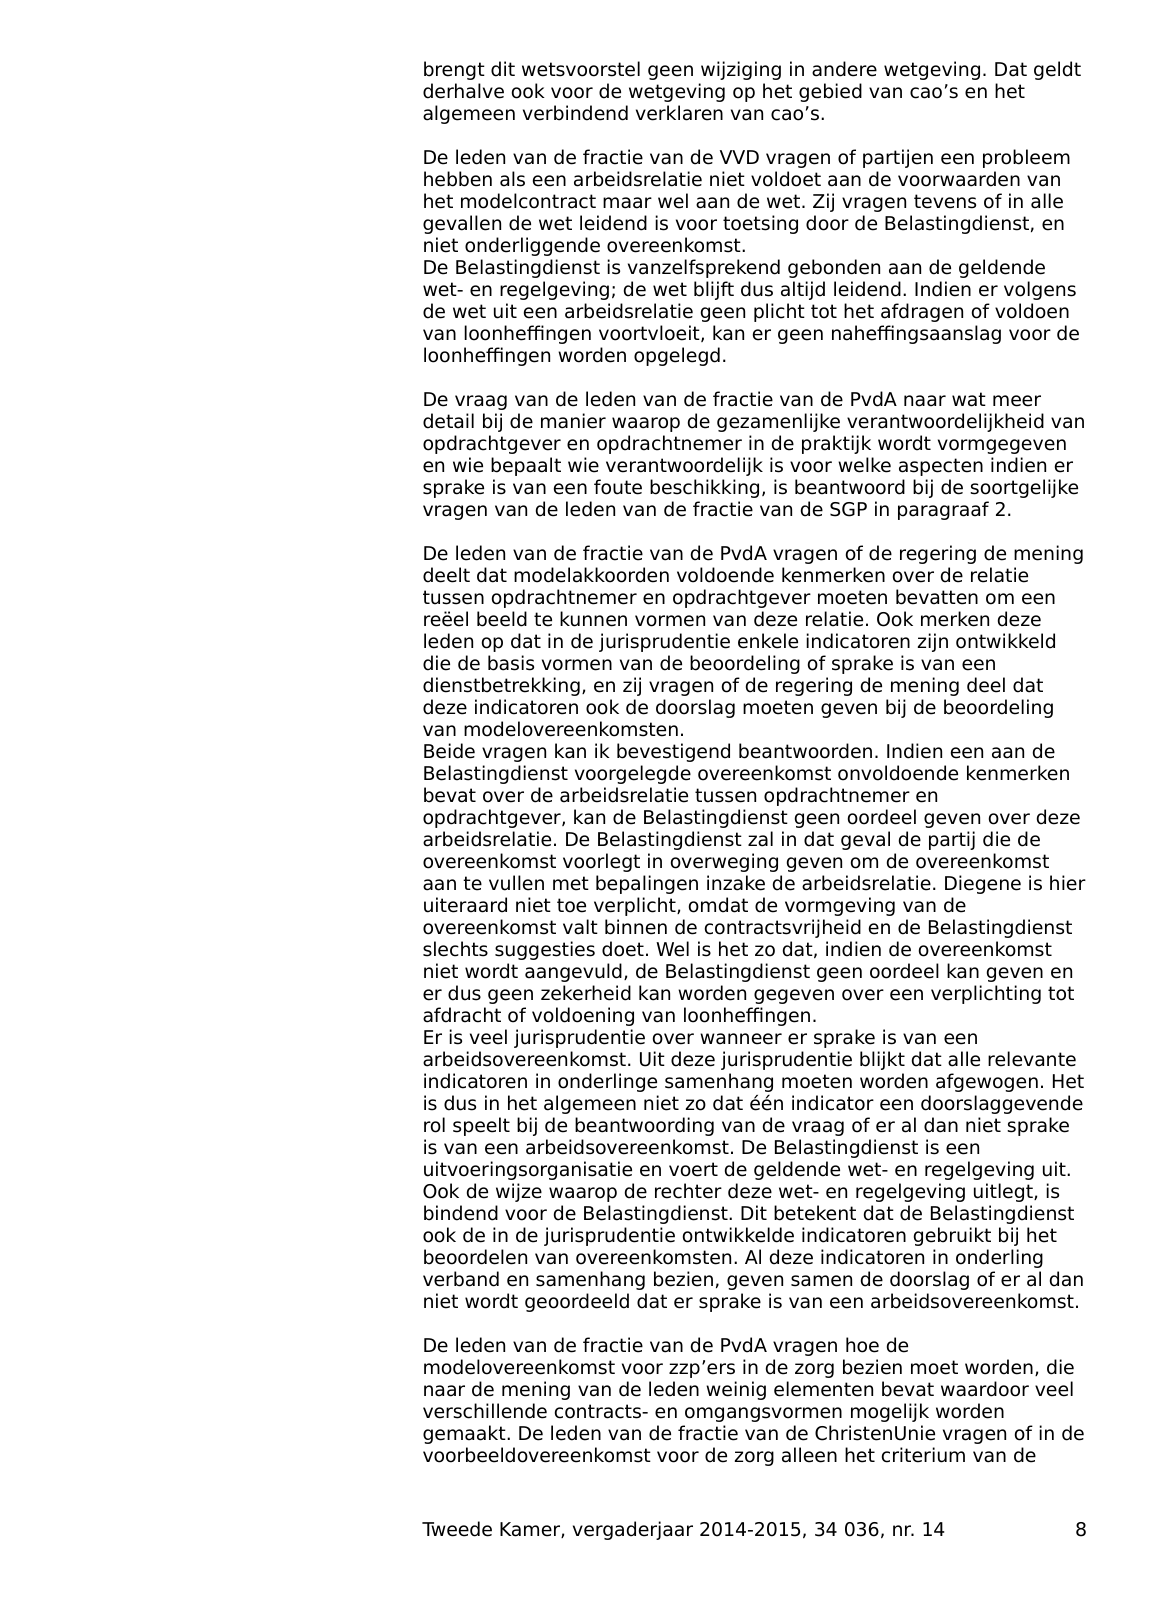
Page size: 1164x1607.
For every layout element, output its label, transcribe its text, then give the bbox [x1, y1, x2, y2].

text De leden van de fractie van de PvdA vragen hoe de modelovereenkomst voor zzp’ers in de zorg bezien moet worden, die naar de mening van de leden weinig elementen bevat waardoor veel verschillende contracts- en omgangsvormen mogelijk worden gemaakt. De leden van de fractie van de ChristenUnie vragen of in de voorbeeldovereenkomst voor de zorg alleen het criterium van de [422, 1335, 1087, 1467]
text De Belastingdienst is vanzelfsprekend gebonden aan de geldende wet- en regelgeving; de wet blijft dus altijd leidend. Indien er volgens de wet uit een arbeidsrelatie geen plicht tot het afdragen of voldoen van loonheffingen voortvloeit, kan er geen naheffingsaanslag voor de loonheffingen worden opgelegd. [422, 257, 1087, 367]
text De vraag van de leden van de fractie van de PvdA naar wat meer detail bij de manier waarop de gezamenlijke verantwoordelijkheid van opdrachtgever en opdrachtnemer in de praktijk wordt vormgegeven en wie bepaalt wie verantwoordelijk is voor welke aspecten indien er sprake is van een foute beschikking, is beantwoord bij de soortgelijke vragen van de leden van de fractie van de SGP in paragraaf 2. [422, 389, 1087, 521]
text brengt dit wetsvoorstel geen wijziging in andere wetgeving. Dat geldt derhalve ook voor de wetgeving op het gebied van cao’s en het algemeen verbindend verklaren van cao’s. [422, 59, 1087, 125]
text De leden van de fractie van de VVD vragen of partijen een probleem hebben als een arbeidsrelatie niet voldoet aan de voorwaarden van het modelcontract maar wel aan de wet. Zij vragen tevens of in alle gevallen de wet leidend is voor toetsing door de Belastingdienst, en niet onderliggende overeenkomst. [422, 147, 1087, 257]
text Er is veel jurisprudentie over wanneer er sprake is van een arbeidsovereenkomst. Uit deze jurisprudentie blijkt dat alle relevante indicatoren in onderlinge samenhang moeten worden afgewogen. Het is dus in het algemeen niet zo dat één indicator een doorslaggevende rol speelt bij de beantwoording van de vraag of er al dan niet sprake is van een arbeidsovereenkomst. De Belastingdienst is een uitvoeringsorganisatie en voert de geldende wet- en regelgeving uit. Ook de wijze waarop de rechter deze wet- en regelgeving uitlegt, is bindend voor de Belastingdienst. Dit betekent dat de Belastingdienst ook de in de jurisprudentie ontwikkelde indicatoren gebruikt bij het beoordelen van overeenkomsten. Al deze indicatoren in onderling verband en samenhang bezien, geven samen de doorslag of er al dan niet wordt geoordeeld dat er sprake is van een arbeidsovereenkomst. [422, 1027, 1087, 1312]
text Beide vragen kan ik bevestigend beantwoorden. Indien een aan de Belastingdienst voorgelegde overeenkomst onvoldoende kenmerken bevat over de arbeidsrelatie tussen opdrachtnemer en opdrachtgever, kan de Belastingdienst geen oordeel geven over deze arbeidsrelatie. De Belastingdienst zal in dat geval de partij die de overeenkomst voorlegt in overweging geven om de overeenkomst aan te vullen met bepalingen inzake de arbeidsrelatie. Diegene is hier uiteraard niet toe verplicht, omdat de vormgeving van de overeenkomst valt binnen de contractsvrijheid en de Belastingdienst slechts suggesties doet. Wel is het zo dat, indien de overeenkomst niet wordt aangevuld, de Belastingdienst geen oordeel kan geven en er dus geen zekerheid kan worden gegeven over een verplichting tot afdracht of voldoening van loonheffingen. [422, 741, 1087, 1027]
text De leden van de fractie van de PvdA vragen of de regering de mening deelt dat modelakkoorden voldoende kenmerken over de relatie tussen opdrachtnemer en opdrachtgever moeten bevatten om een reëel beeld te kunnen vormen van deze relatie. Ook merken deze leden op dat in de jurisprudentie enkele indicatoren zijn ontwikkeld die de basis vormen van de beoordeling of sprake is van een dienstbetrekking, en zij vragen of de regering de mening deel dat deze indicatoren ook de doorslag moeten geven bij de beoordeling van modelovereenkomsten. [422, 543, 1087, 741]
